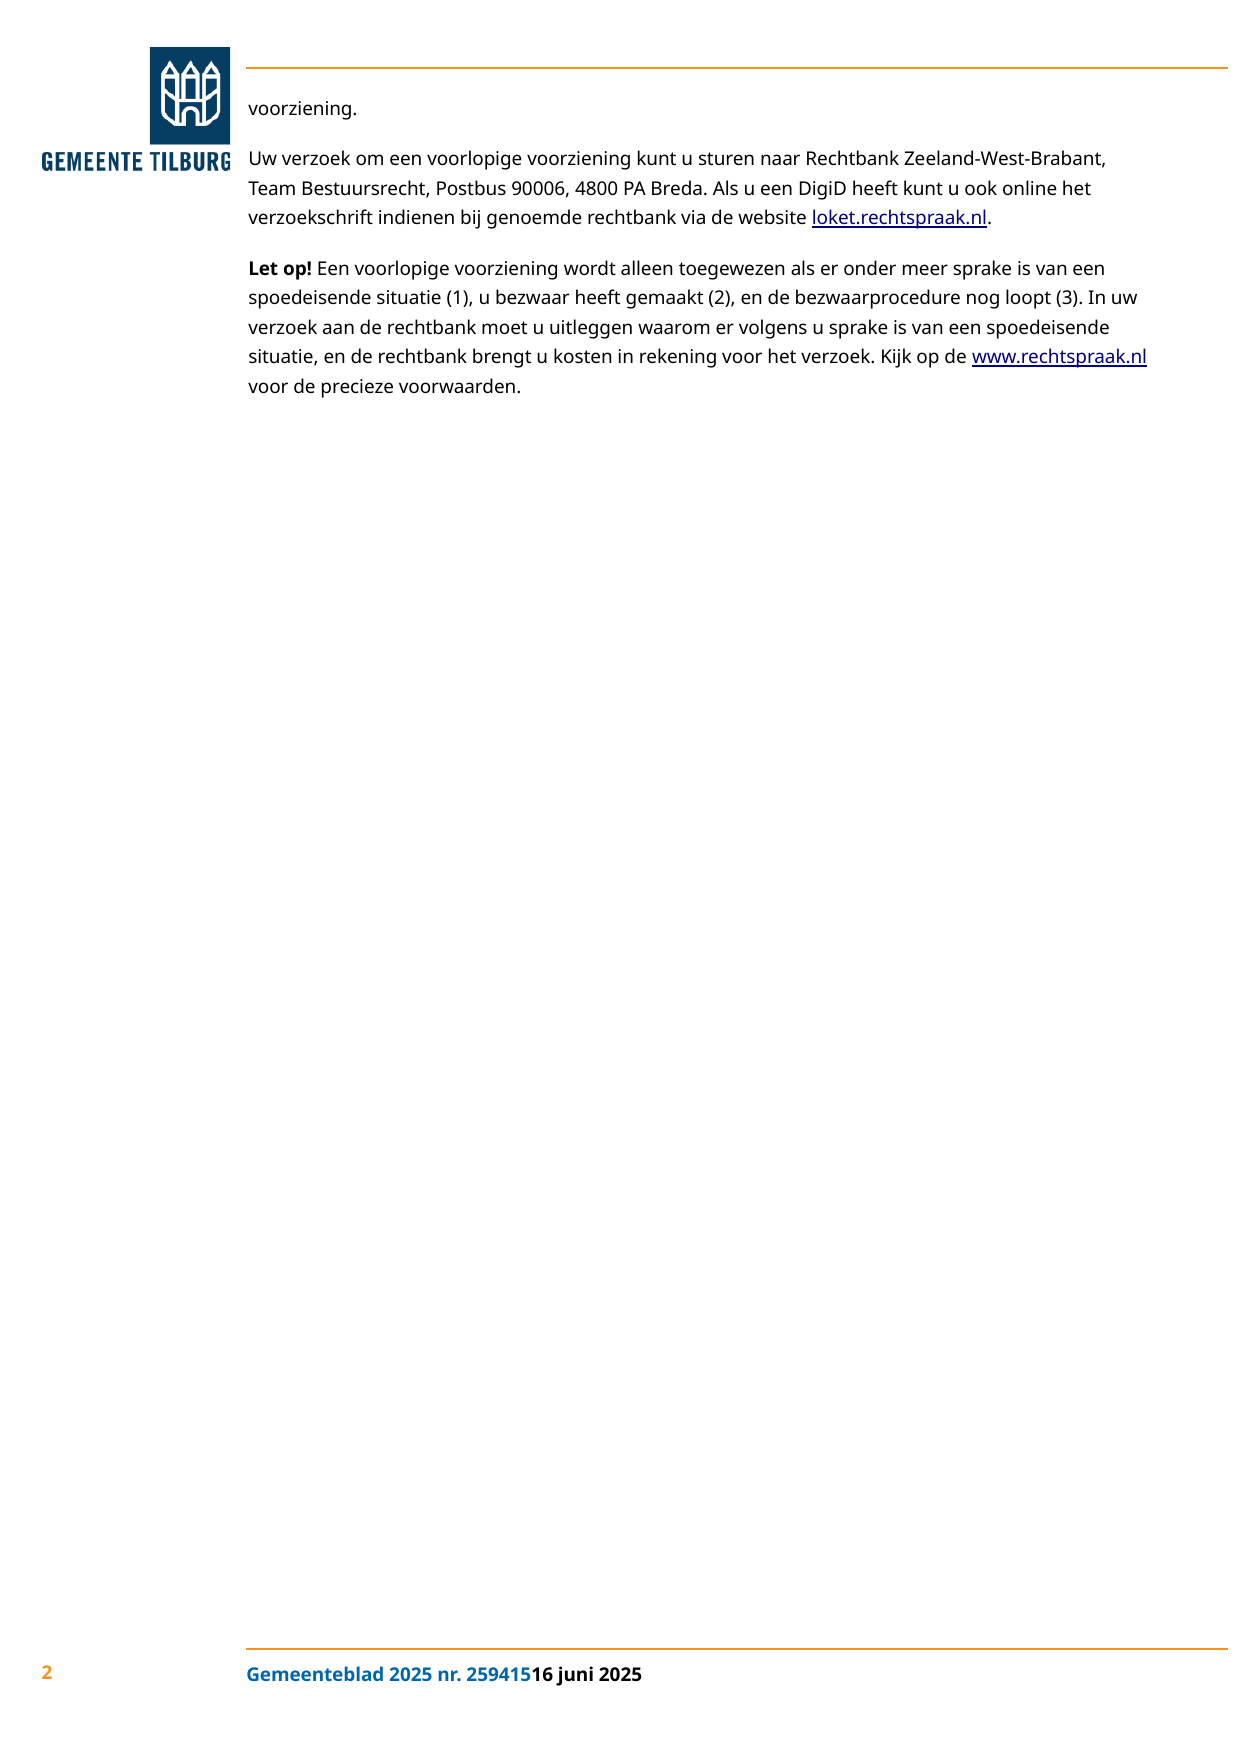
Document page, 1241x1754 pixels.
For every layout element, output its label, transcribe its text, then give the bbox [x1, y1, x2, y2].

picture [41, 47, 231, 172]
text Uw verzoek om een voorlopige voorziening kunt u sturen naar Rechtbank Zeeland-West-Brabant, Team Bestuursrecht, Postbus 90006, 4800 PA Breda. Als u een DigiD heeft kunt u ook online het verzoekschrift indienen bij genoemde rechtbank via de website loket.rechtspraak.nl. [248, 145, 1152, 230]
text voorziening. [248, 95, 1152, 121]
text Let op! Een voorlopige voorziening wordt alleen toegewezen als er onder meer sprake is van een spoedeisende situatie (1), u bezwaar heeft gemaakt (2), en de bezwaarprocedure nog loopt (3). In uw verzoek aan de rechtbank moet u uitleggen waarom er volgens u sprake is van een spoedeisende situatie, en de rechtbank brengt u kosten in rekening voor het verzoek. Kijk op de www.rechtspraak.nl voor de precieze voorwaarden. [248, 255, 1152, 399]
